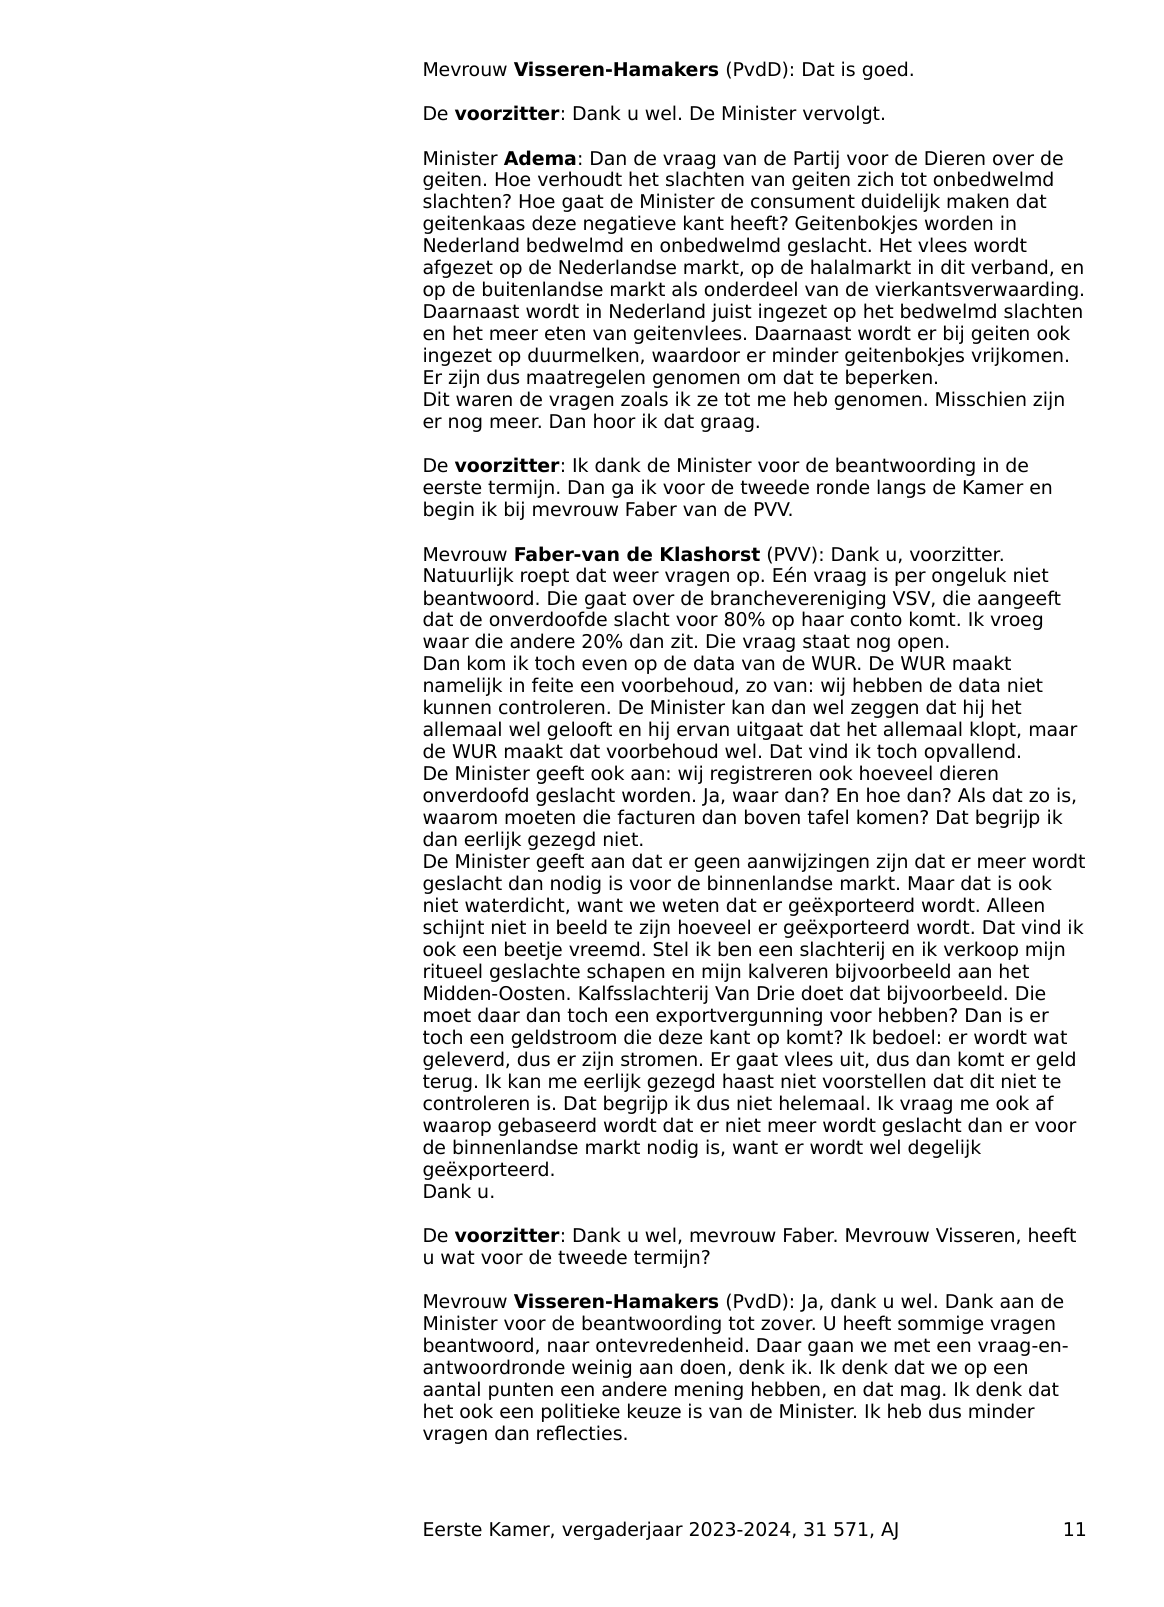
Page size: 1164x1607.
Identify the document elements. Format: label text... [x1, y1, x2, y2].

text Dit waren de vragen zoals ik ze tot me heb genomen. Misschien zijn er nog meer. Dan hoor ik dat graag. [422, 389, 1087, 433]
text Mevrouw Visseren-Hamakers (PvdD): Dat is goed. [422, 59, 1087, 81]
text Mevrouw Faber-van de Klashorst (PVV): Dank u, voorzitter. Natuurlijk roept dat weer vragen op. Eén vraag is per ongeluk niet beantwoord. Die gaat over de branchevereniging VSV, die aangeeft dat de onverdoofde slacht voor 80% op haar conto komt. Ik vroeg waar die andere 20% dan zit. Die vraag staat nog open. [422, 543, 1087, 653]
text De voorzitter: Dank u wel. De Minister vervolgt. [422, 103, 1087, 125]
text De Minister geeft ook aan: wij registreren ook hoeveel dieren onverdoofd geslacht worden. Ja, waar dan? En hoe dan? Als dat zo is, waarom moeten die facturen dan boven tafel komen? Dat begrijp ik dan eerlijk gezegd niet. [422, 763, 1087, 851]
text Dan kom ik toch even op de data van de WUR. De WUR maakt namelijk in feite een voorbehoud, zo van: wij hebben de data niet kunnen controleren. De Minister kan dan wel zeggen dat hij het allemaal wel gelooft en hij ervan uitgaat dat het allemaal klopt, maar de WUR maakt dat voorbehoud wel. Dat vind ik toch opvallend. [422, 653, 1087, 763]
text Dank u. [422, 1181, 1087, 1203]
text De Minister geeft aan dat er geen aanwijzingen zijn dat er meer wordt geslacht dan nodig is voor de binnenlandse markt. Maar dat is ook niet waterdicht, want we weten dat er geëxporteerd wordt. Alleen schijnt niet in beeld te zijn hoeveel er geëxporteerd wordt. Dat vind ik ook een beetje vreemd. Stel ik ben een slachterij en ik verkoop mijn ritueel geslachte schapen en mijn kalveren bijvoorbeeld aan het Midden-Oosten. Kalfsslachterij Van Drie doet dat bijvoorbeeld. Die moet daar dan toch een exportvergunning voor hebben? Dan is er toch een geldstroom die deze kant op komt? Ik bedoel: er wordt wat geleverd, dus er zijn stromen. Er gaat vlees uit, dus dan komt er geld terug. Ik kan me eerlijk gezegd haast niet voorstellen dat dit niet te controleren is. Dat begrijp ik dus niet helemaal. Ik vraag me ook af waarop gebaseerd wordt dat er niet meer wordt geslacht dan er voor de binnenlandse markt nodig is, want er wordt wel degelijk geëxporteerd. [422, 851, 1087, 1181]
text De voorzitter: Ik dank de Minister voor de beantwoording in de eerste termijn. Dan ga ik voor de tweede ronde langs de Kamer en begin ik bij mevrouw Faber van de PVV. [422, 455, 1087, 521]
text Minister Adema: Dan de vraag van de Partij voor de Dieren over de geiten. Hoe verhoudt het slachten van geiten zich tot onbedwelmd slachten? Hoe gaat de Minister de consument duidelijk maken dat geitenkaas deze negatieve kant heeft? Geitenbokjes worden in Nederland bedwelmd en onbedwelmd geslacht. Het vlees wordt afgezet op de Nederlandse markt, op de halalmarkt in dit verband, en op de buitenlandse markt als onderdeel van de vierkantsverwaarding. Daarnaast wordt in Nederland juist ingezet op het bedwelmd slachten en het meer eten van geitenvlees. Daarnaast wordt er bij geiten ook ingezet op duurmelken, waardoor er minder geitenbokjes vrijkomen. Er zijn dus maatregelen genomen om dat te beperken. [422, 147, 1087, 389]
text De voorzitter: Dank u wel, mevrouw Faber. Mevrouw Visseren, heeft u wat voor de tweede termijn? [422, 1225, 1087, 1269]
text Mevrouw Visseren-Hamakers (PvdD): Ja, dank u wel. Dank aan de Minister voor de beantwoording tot zover. U heeft sommige vragen beantwoord, naar ontevredenheid. Daar gaan we met een vraag-en-antwoordronde weinig aan doen, denk ik. Ik denk dat we op een aantal punten een andere mening hebben, en dat mag. Ik denk dat het ook een politieke keuze is van de Minister. Ik heb dus minder vragen dan reflecties. [422, 1291, 1087, 1445]
